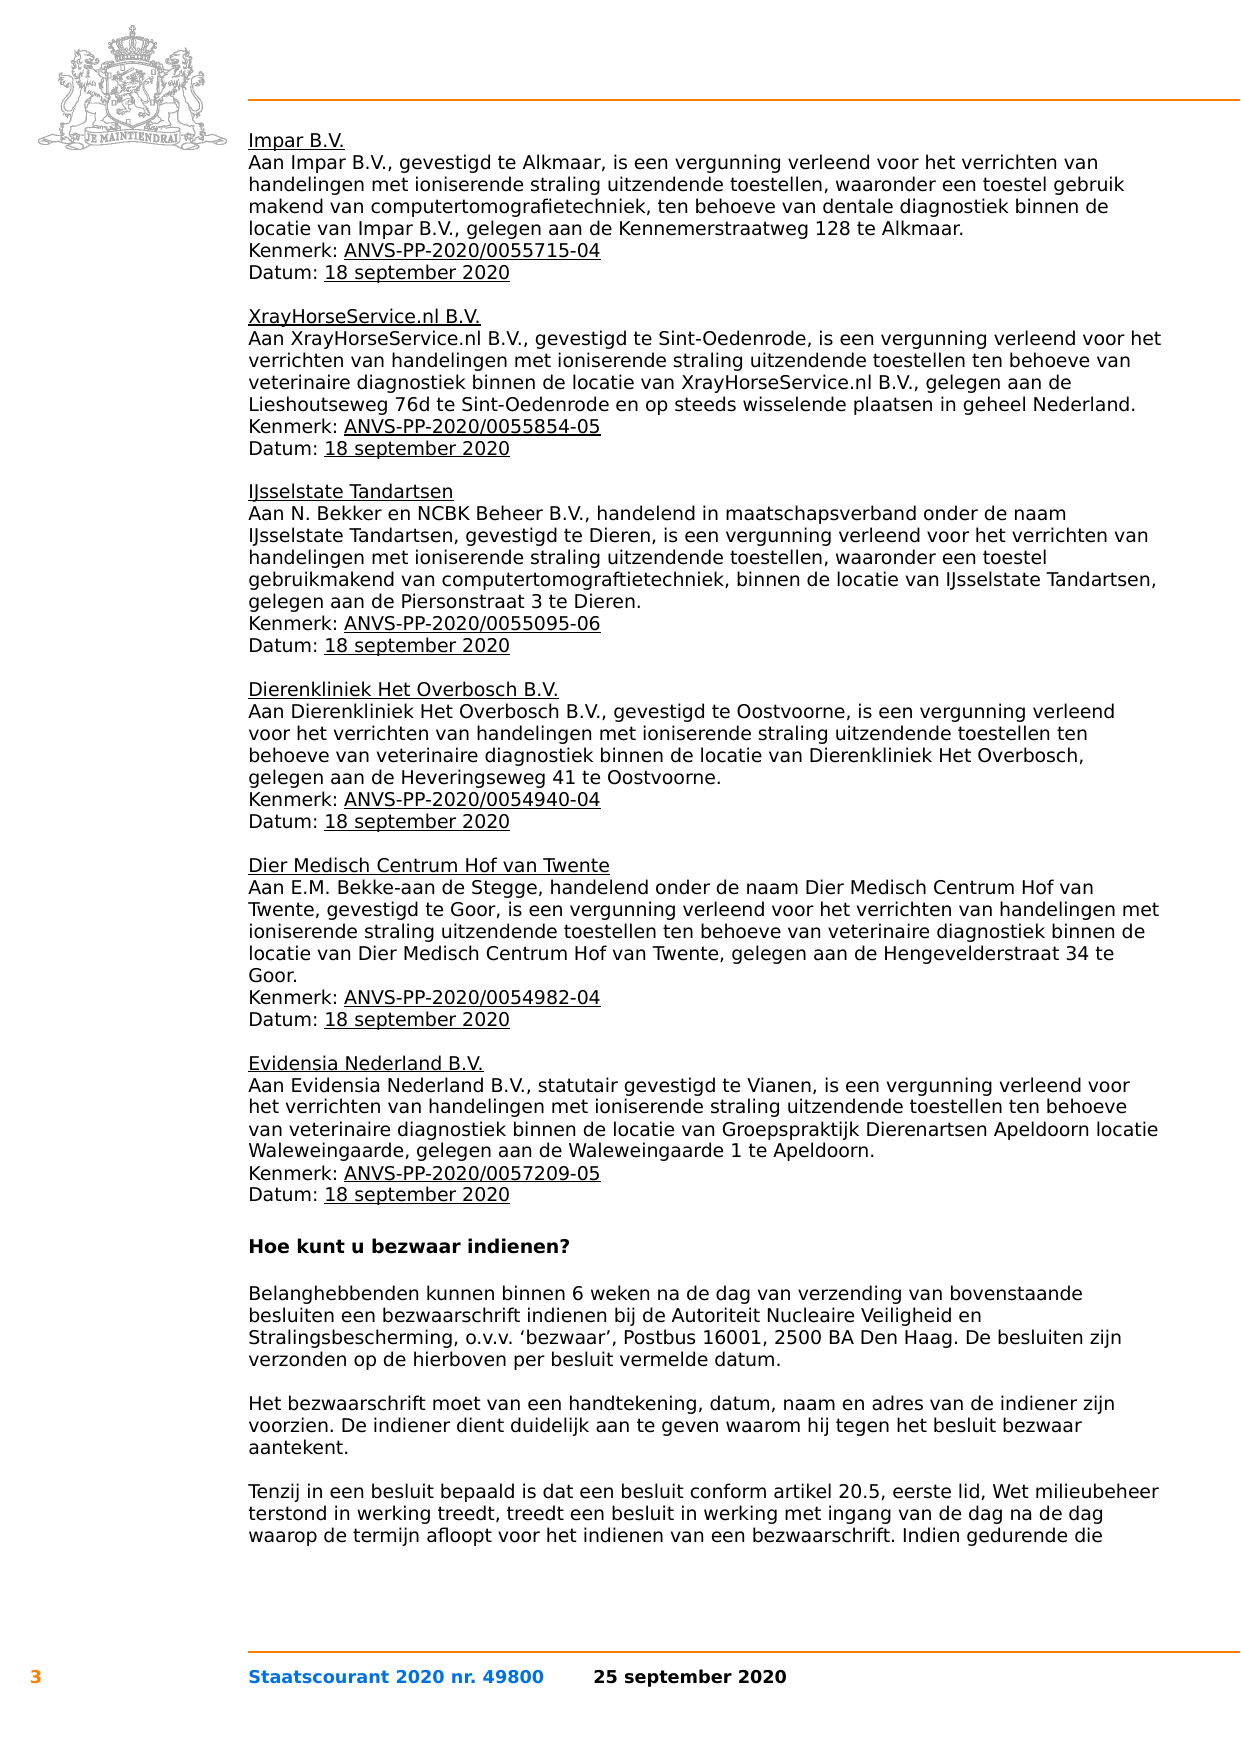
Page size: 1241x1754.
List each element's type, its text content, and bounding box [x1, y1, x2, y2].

text Kenmerk: ANVS-PP-2020/0057209-05 [248, 1162, 1163, 1184]
text Datum: 18 september 2020 [248, 635, 1163, 657]
text Datum: 18 september 2020 [248, 1184, 1163, 1206]
text Dierenkliniek Het Overbosch B.V. [248, 679, 1163, 701]
text Belanghebbenden kunnen binnen 6 weken na de dag van verzending van bovenstaande besluiten een bezwaarschrift indienen bij de Autoriteit Nucleaire Veiligheid en Stralingsbescherming, o.v.v. ‘bezwaar’, Postbus 16001, 2500 BA Den Haag. De besluiten zijn verzonden op de hierboven per besluit vermelde datum. [248, 1283, 1163, 1371]
text Aan XrayHorseService.nl B.V., gevestigd te Sint-Oedenrode, is een vergunning verleend voor het verrichten van handelingen met ioniserende straling uitzendende toestellen ten behoeve van veterinaire diagnostiek binnen de locatie van XrayHorseService.nl B.V., gelegen aan de Lieshoutseweg 76d te Sint-Oedenrode en op steeds wisselende plaatsen in geheel Nederland. [248, 328, 1163, 416]
text Kenmerk: ANVS-PP-2020/0054982-04 [248, 987, 1163, 1009]
text Kenmerk: ANVS-PP-2020/0055095-06 [248, 613, 1163, 635]
text Tenzij in een besluit bepaald is dat een besluit conform artikel 20.5, eerste lid, Wet milieubeheer terstond in werking treedt, treedt een besluit in werking met ingang van de dag na de dag waarop de termijn afloopt voor het indienen van een bezwaarschrift. Indien gedurende die [248, 1481, 1163, 1547]
text Kenmerk: ANVS-PP-2020/0055715-04 [248, 240, 1163, 262]
text Aan Impar B.V., gevestigd te Alkmaar, is een vergunning verleend voor het verrichten van handelingen met ioniserende straling uitzendende toestellen, waaronder een toestel gebruik makend van computertomografietechniek, ten behoeve van dentale diagnostiek binnen de locatie van Impar B.V., gelegen aan de Kennemerstraatweg 128 te Alkmaar. [248, 152, 1163, 240]
text Datum: 18 september 2020 [248, 1009, 1163, 1031]
picture [38, 25, 227, 150]
text Datum: 18 september 2020 [248, 437, 1163, 459]
text Kenmerk: ANVS-PP-2020/0055854-05 [248, 416, 1163, 437]
text Kenmerk: ANVS-PP-2020/0054940-04 [248, 789, 1163, 811]
text Aan E.M. Bekke-aan de Stegge, handelend onder de naam Dier Medisch Centrum Hof van Twente, gevestigd te Goor, is een vergunning verleend voor het verrichten van handelingen met ioniserende straling uitzendende toestellen ten behoeve van veterinaire diagnostiek binnen de locatie van Dier Medisch Centrum Hof van Twente, gelegen aan de Hengevelderstraat 34 te Goor. [248, 877, 1163, 987]
text Het bezwaarschrift moet van een handtekening, datum, naam en adres van de indiener zijn voorzien. De indiener dient duidelijk aan te geven waarom hij tegen het besluit bezwaar aantekent. [248, 1393, 1163, 1459]
text IJsselstate Tandartsen [248, 481, 1163, 503]
text Evidensia Nederland B.V. [248, 1052, 1163, 1074]
text Aan N. Bekker en NCBK Beheer B.V., handelend in maatschapsverband onder de naam IJsselstate Tandartsen, gevestigd te Dieren, is een vergunning verleend voor het verrichten van handelingen met ioniserende straling uitzendende toestellen, waaronder een toestel gebruikmakend van computertomograftietechniek, binnen de locatie van IJsselstate Tandartsen, gelegen aan de Piersonstraat 3 te Dieren. [248, 503, 1163, 613]
text Aan Dierenkliniek Het Overbosch B.V., gevestigd te Oostvoorne, is een vergunning verleend voor het verrichten van handelingen met ioniserende straling uitzendende toestellen ten behoeve van veterinaire diagnostiek binnen de locatie van Dierenkliniek Het Overbosch, gelegen aan de Heveringseweg 41 te Oostvoorne. [248, 701, 1163, 789]
text XrayHorseService.nl B.V. [248, 306, 1163, 328]
text Datum: 18 september 2020 [248, 811, 1163, 833]
text Datum: 18 september 2020 [248, 262, 1163, 284]
text Impar B.V. [248, 130, 1163, 152]
text Dier Medisch Centrum Hof van Twente [248, 855, 1163, 877]
subtitle Hoe kunt u bezwaar indienen? [248, 1236, 1163, 1258]
text Aan Evidensia Nederland B.V., statutair gevestigd te Vianen, is een vergunning verleend voor het verrichten van handelingen met ioniserende straling uitzendende toestellen ten behoeve van veterinaire diagnostiek binnen de locatie van Groepspraktijk Dierenartsen Apeldoorn locatie Waleweingaarde, gelegen aan de Waleweingaarde 1 te Apeldoorn. [248, 1074, 1163, 1162]
